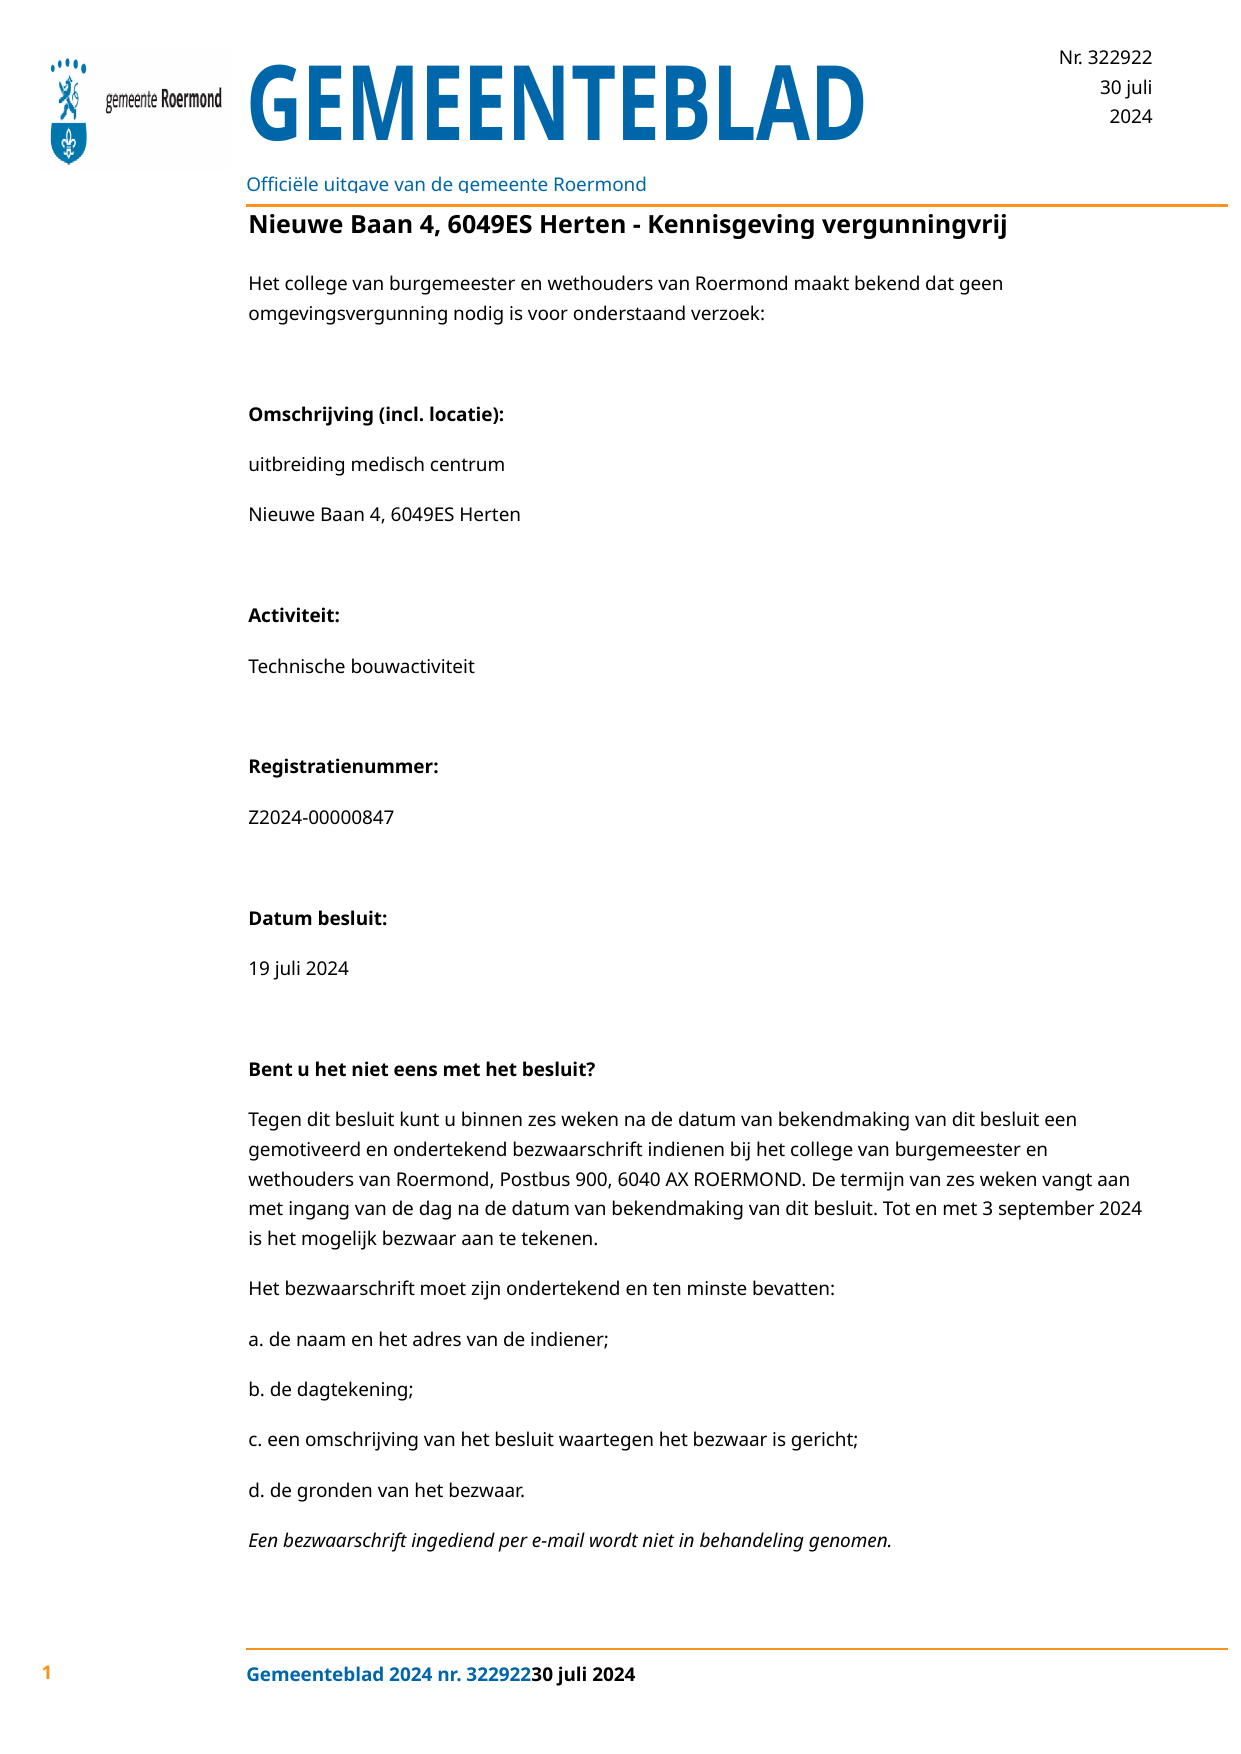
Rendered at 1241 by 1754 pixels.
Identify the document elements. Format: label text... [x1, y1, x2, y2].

text Een bezwaarschrift ingediend per e-mail wordt niet in behandeling genomen. [248, 1527, 1152, 1553]
text c. een omschrijving van het besluit waartegen het bezwaar is gericht; [248, 1427, 1152, 1452]
text Het bezwaarschrift moet zijn ondertekend en ten minste bevatten: [248, 1275, 1152, 1301]
text Omschrijving (incl. locatie): [248, 401, 1152, 426]
text Tegen dit besluit kunt u binnen zes weken na de datum van bekendmaking van dit besluit een gemotiveerd en ondertekend bezwaarschrift indienen bij het college van burgemeester en wethouders van Roermond, Postbus 900, 6040 AX ROERMOND. De termijn van zes weken vangt aan met ingang van de dag na de datum van bekendmaking van dit besluit. Tot en met 3 september 2024 is het mogelijk bezwaar aan te tekenen. [248, 1107, 1152, 1251]
text uitbreiding medisch centrum [248, 451, 1152, 477]
picture [41, 47, 231, 172]
text Registratienummer: [248, 754, 1152, 779]
text Nieuwe Baan 4, 6049ES Herten [248, 502, 1152, 527]
text Activiteit: [248, 602, 1152, 628]
text Technische bouwactiviteit [248, 653, 1152, 678]
text b. de dagtekening; [248, 1376, 1152, 1402]
text Bent u het niet eens met het besluit? [248, 1056, 1152, 1082]
text d. de gronden van het bezwaar. [248, 1477, 1152, 1503]
text 19 juli 2024 [248, 955, 1152, 981]
text Datum besluit: [248, 905, 1152, 931]
text Het college van burgemeester en wethouders van Roermond maakt bekend dat geen omgevingsvergunning nodig is voor onderstaand verzoek: [248, 270, 1152, 326]
text Nieuwe Baan 4, 6049ES Herten - Kennisgeving vergunningvrij [248, 207, 1152, 241]
text a. de naam en het adres van de indiener; [248, 1326, 1152, 1351]
text Z2024-00000847 [248, 804, 1152, 830]
